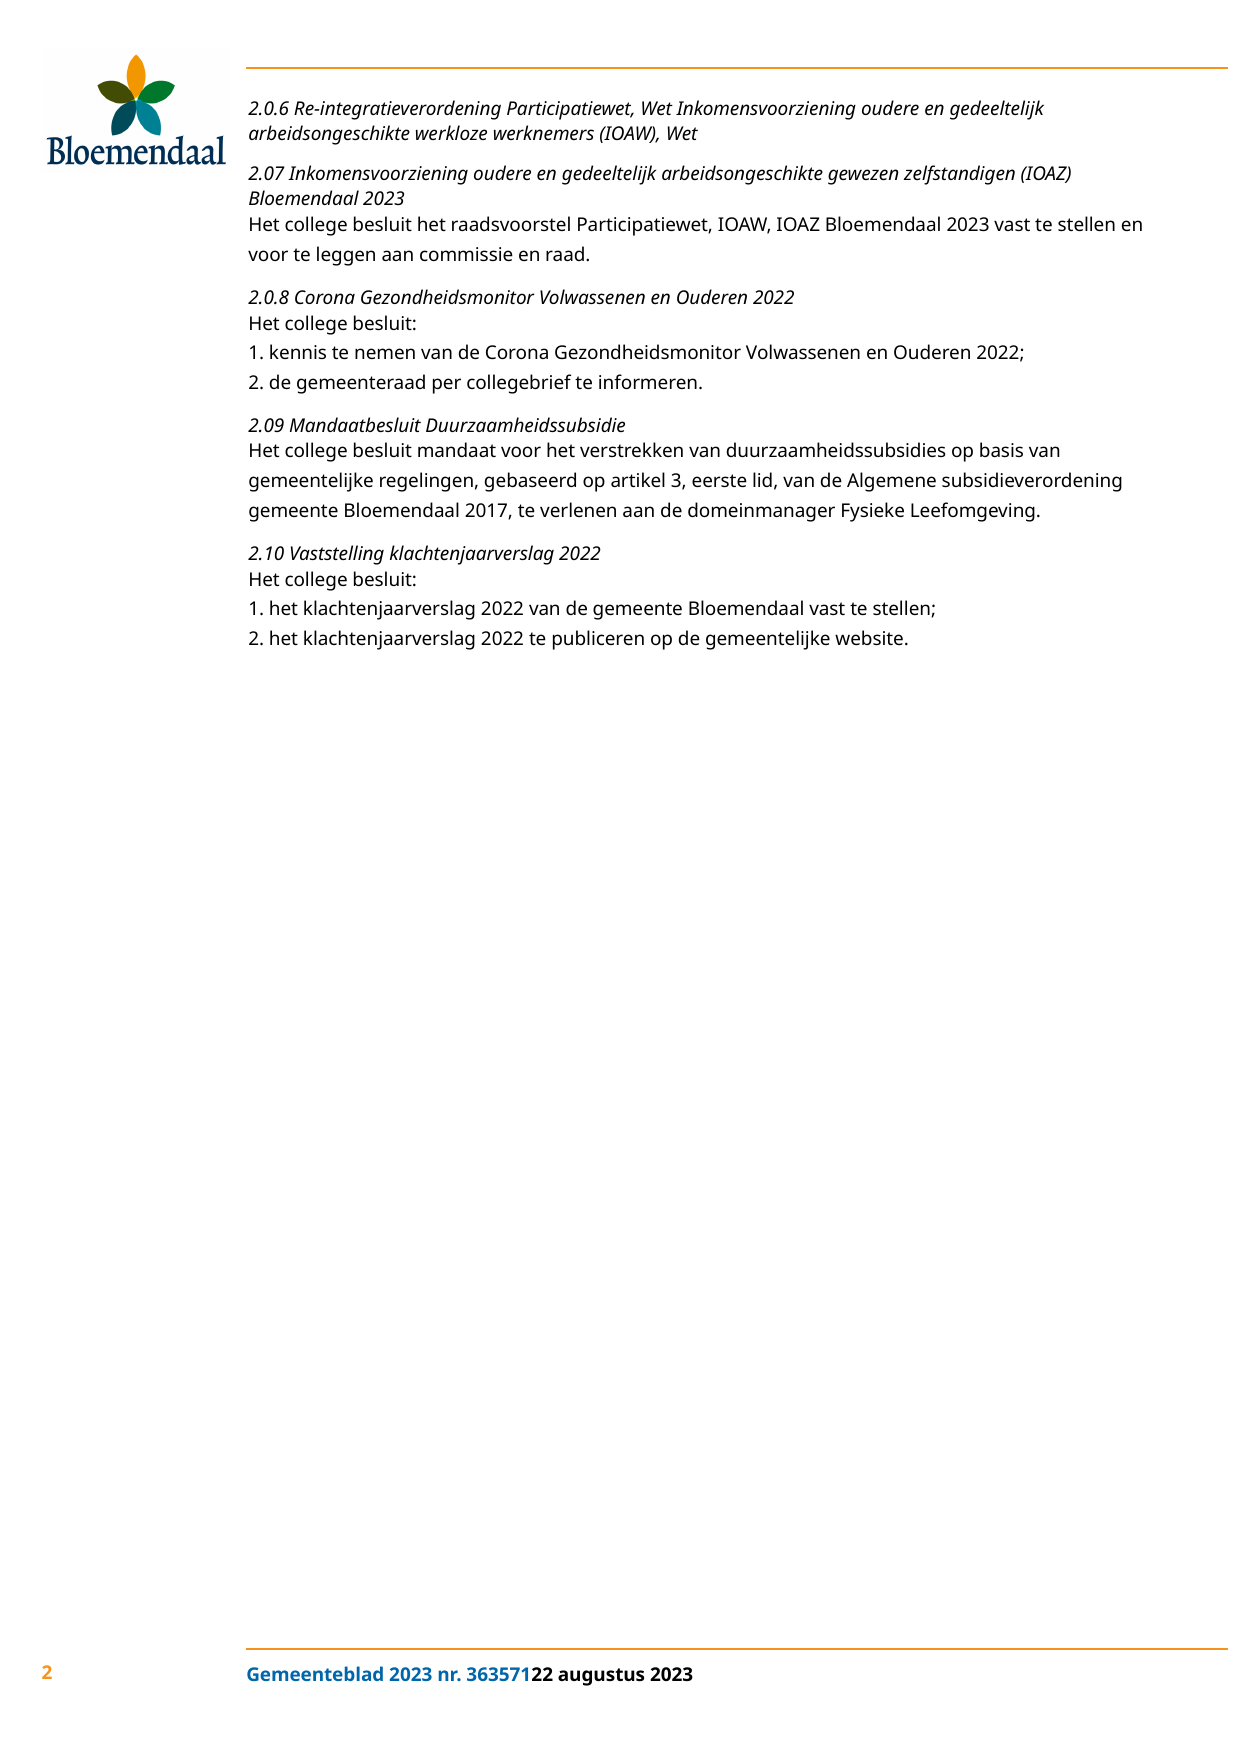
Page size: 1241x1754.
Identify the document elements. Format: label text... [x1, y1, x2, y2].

text 2. het klachtenjaarverslag 2022 te publiceren op de gemeentelijke website. [248, 625, 1152, 651]
text Het college besluit: [248, 566, 1152, 591]
text 2. de gemeenteraad per collegebrief te informeren. [248, 369, 1152, 394]
text 2.09 Mandaatbesluit Duurzaamheidssubsidie [248, 412, 1152, 438]
text 1. het klachtenjaarverslag 2022 van de gemeente Bloemendaal vast te stellen; [248, 595, 1152, 621]
text 2.0.8 Corona Gezondheidsmonitor Volwassenen en Ouderen 2022 [248, 284, 1152, 310]
text 2.0.6 Re-integratieverordening Participatiewet, Wet Inkomensvoorziening oudere en gedeeltelijk arbeidsongeschikte werkloze werknemers (IOAW), Wet [248, 95, 1152, 146]
text 2.10 Vaststelling klachtenjaarverslag 2022 [248, 540, 1152, 566]
text Het college besluit mandaat voor het verstrekken van duurzaamheidssubsidies op basis van gemeentelijke regelingen, gebaseerd op artikel 3, eerste lid, van de Algemene subsidieverordening gemeente Bloemendaal 2017, te verlenen aan de domeinmanager Fysieke Leefomgeving. [248, 438, 1152, 523]
text 2.07 Inkomensvoorziening oudere en gedeeltelijk arbeidsongeschikte gewezen zelfstandigen (IOAZ) Bloemendaal 2023 [248, 160, 1152, 211]
text Het college besluit het raadsvoorstel Participatiewet, IOAW, IOAZ Bloemendaal 2023 vast te stellen en voor te leggen aan commissie en raad. [248, 211, 1152, 267]
text 1. kennis te nemen van de Corona Gezondheidsmonitor Volwassenen en Ouderen 2022; [248, 339, 1152, 365]
picture [41, 47, 231, 172]
text Het college besluit: [248, 310, 1152, 335]
